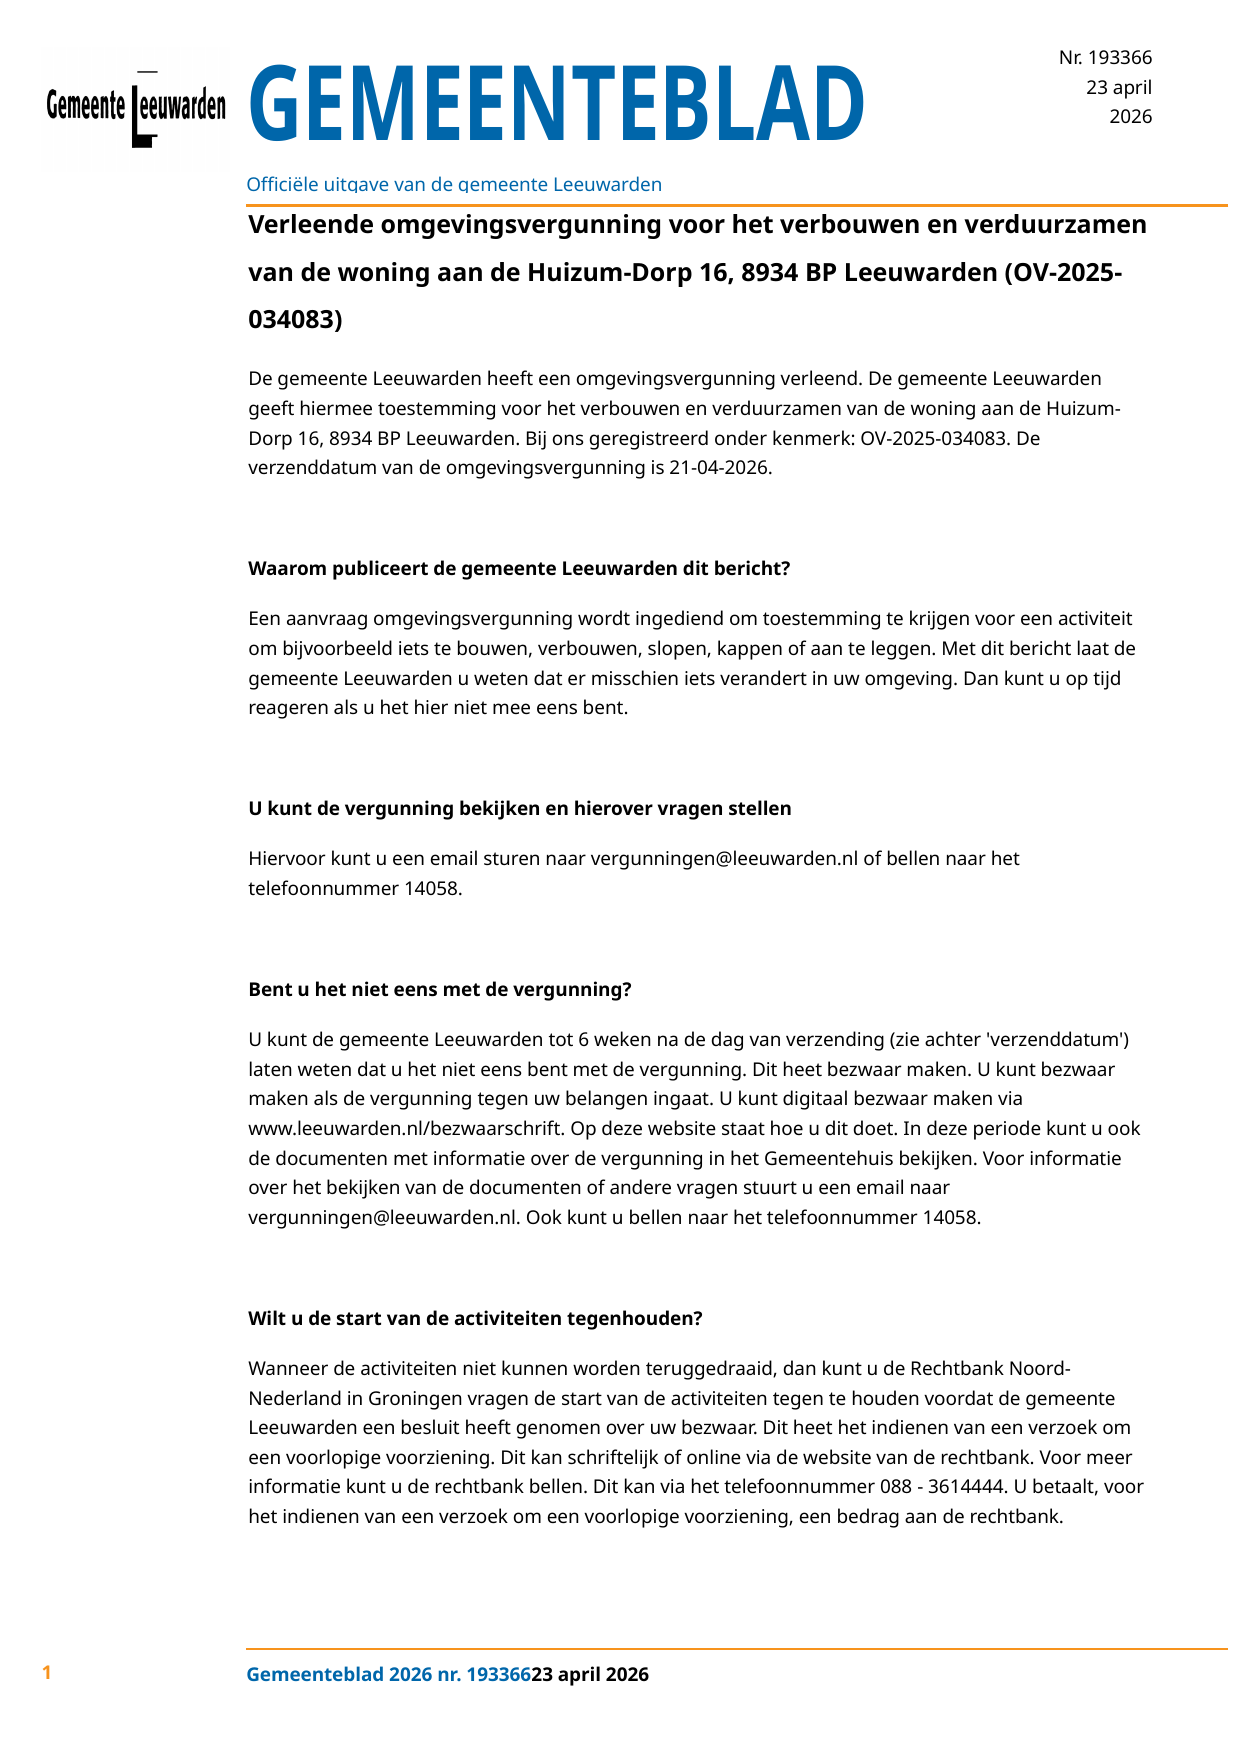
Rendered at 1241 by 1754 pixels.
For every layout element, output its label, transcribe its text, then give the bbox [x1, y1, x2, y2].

text Een aanvraag omgevingsvergunning wordt ingediend om toestemming te krijgen voor een activiteit om bijvoorbeeld iets te bouwen, verbouwen, slopen, kappen of aan te leggen. Met dit bericht laat de gemeente Leeuwarden u weten dat er misschien iets verandert in uw omgeving. Dan kunt u op tijd reageren als u het hier niet mee eens bent. [248, 606, 1152, 720]
text Wanneer de activiteiten niet kunnen worden teruggedraaid, dan kunt u de Rechtbank Noord-Nederland in Groningen vragen de start van de activiteiten tegen te houden voordat de gemeente Leeuwarden een besluit heeft genomen over uw bezwaar. Dit heet het indienen van een verzoek om een voorlopige voorziening. Dit kan schriftelijk of online via de website van de rechtbank. Voor meer informatie kunt u de rechtbank bellen. Dit kan via het telefoonnummer 088 - 3614444. U betaalt, voor het indienen van een verzoek om een voorlopige voorziening, een bedrag aan de rechtbank. [248, 1355, 1152, 1529]
text Verleende omgevingsvergunning voor het verbouwen en verduurzamen van de woning aan de Huizum-Dorp 16, 8934 BP Leeuwarden (OV-2025-034083) [248, 207, 1152, 336]
picture [41, 47, 231, 172]
text Wilt u de start van de activiteiten tegenhouden? [248, 1305, 1152, 1330]
text Hiervoor kunt u een email sturen naar vergunningen@leeuwarden.nl of bellen naar het telefoonnummer 14058. [248, 846, 1152, 901]
text De gemeente Leeuwarden heeft een omgevingsvergunning verleend. De gemeente Leeuwarden geeft hiermee toestemming voor het verbouwen en verduurzamen van de woning aan de Huizum-Dorp 16, 8934 BP Leeuwarden. Bij ons geregistreerd onder kenmerk: OV-2025-034083. De verzenddatum van de omgevingsvergunning is 21-04-2026. [248, 366, 1152, 480]
text U kunt de vergunning bekijken en hierover vragen stellen [248, 795, 1152, 821]
text Bent u het niet eens met de vergunning? [248, 976, 1152, 1002]
text Waarom publiceert de gemeente Leeuwarden dit bericht? [248, 555, 1152, 581]
text U kunt de gemeente Leeuwarden tot 6 weken na de dag van verzending (zie achter 'verzenddatum') laten weten dat u het niet eens bent met de vergunning. Dit heet bezwaar maken. U kunt bezwaar maken als de vergunning tegen uw belangen ingaat. U kunt digitaal bezwaar maken via www.leeuwarden.nl/bezwaarschrift. Op deze website staat hoe u dit doet. In deze periode kunt u ook de documenten met informatie over de vergunning in het Gemeentehuis bekijken. Voor informatie over het bekijken van de documenten of andere vragen stuurt u een email naar vergunningen@leeuwarden.nl. Ook kunt u bellen naar het telefoonnummer 14058. [248, 1026, 1152, 1229]
